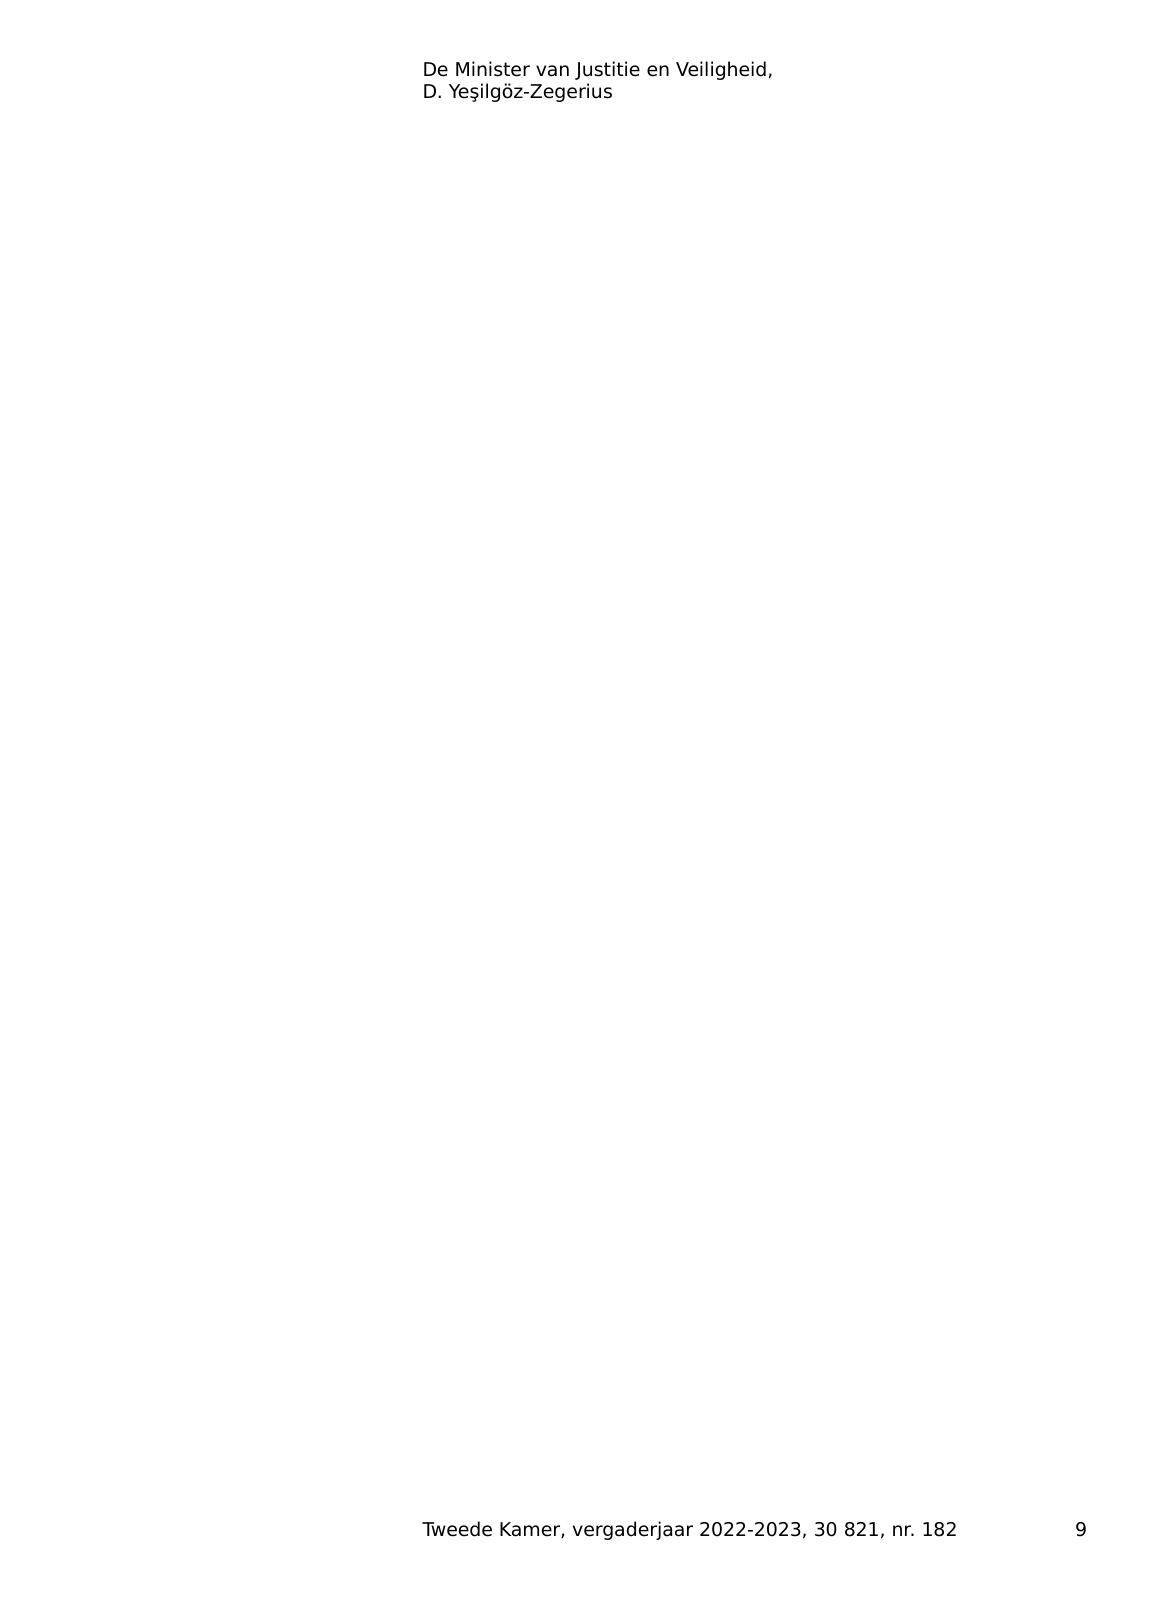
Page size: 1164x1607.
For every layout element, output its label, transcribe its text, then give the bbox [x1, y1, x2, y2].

text De Minister van Justitie en Veiligheid, D. Yeşilgöz-Zegerius [422, 59, 1087, 103]
